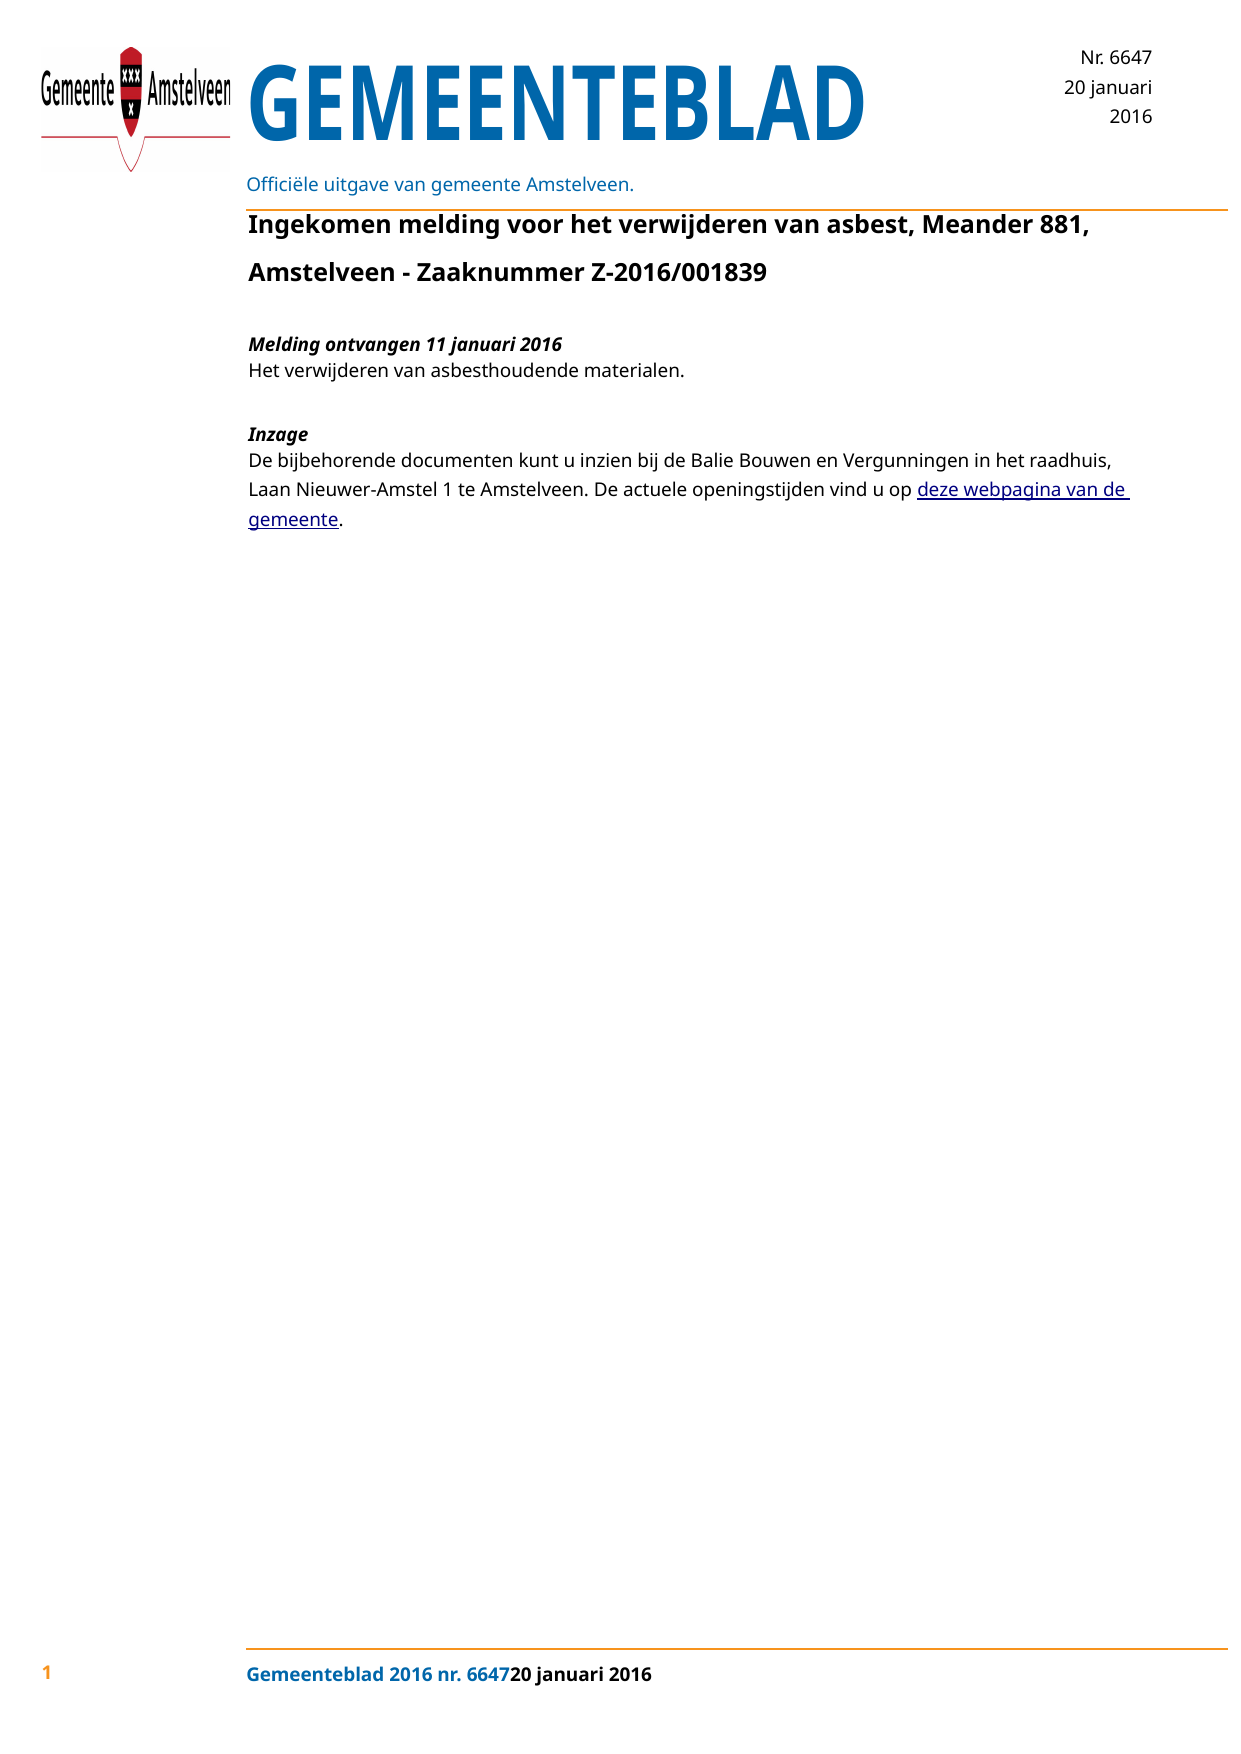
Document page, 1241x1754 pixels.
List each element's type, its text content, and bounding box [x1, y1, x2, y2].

text De bijbehorende documenten kunt u inzien bij de Balie Bouwen en Vergunningen in het raadhuis, Laan Nieuwer-Amstel 1 te Amstelveen. De actuele openingstijden vind u op deze webpagina van de gemeente. [248, 447, 1152, 532]
text Melding ontvangen 11 januari 2016 [248, 331, 1152, 357]
picture [41, 47, 231, 172]
text Het verwijderen van asbesthoudende materialen. [248, 357, 1152, 383]
text Inzage [248, 421, 1152, 447]
text Ingekomen melding voor het verwijderen van asbest, Meander 881, Amstelveen - Zaaknummer Z-2016/001839 [248, 211, 1152, 288]
